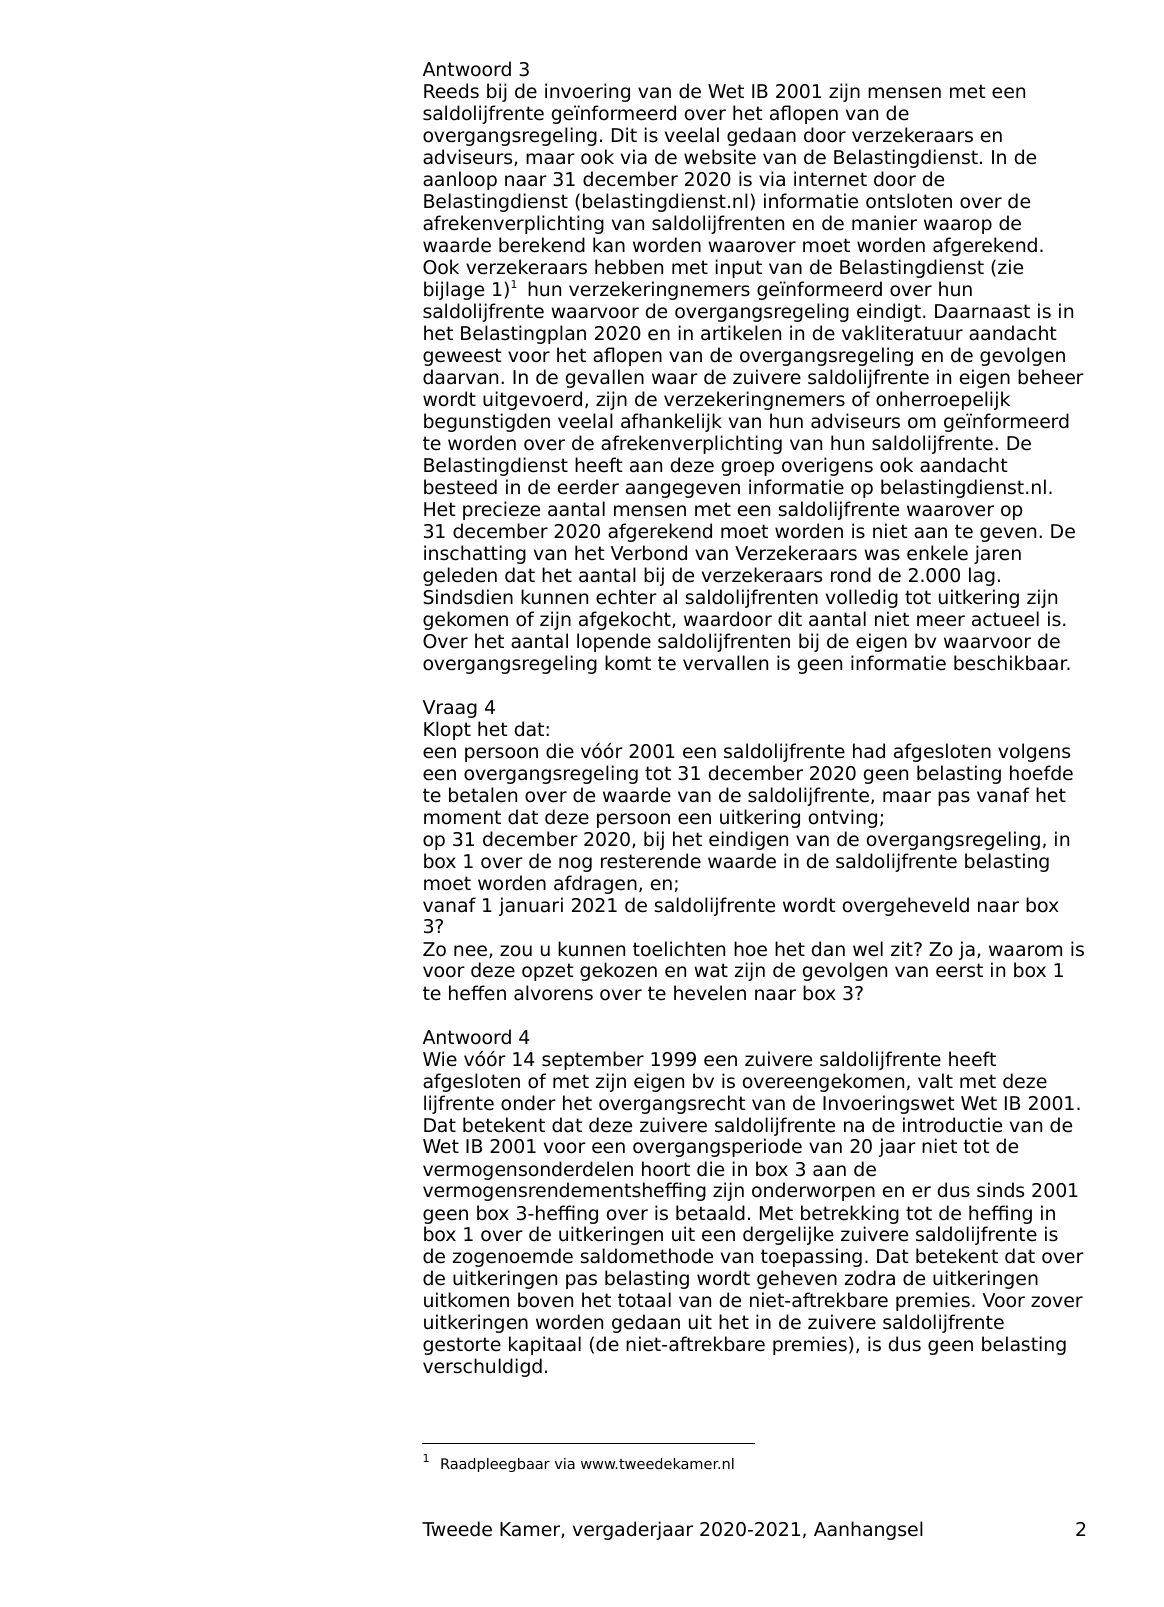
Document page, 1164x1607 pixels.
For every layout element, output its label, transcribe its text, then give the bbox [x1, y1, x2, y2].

text Klopt het dat: [422, 719, 1087, 741]
text vanaf 1 januari 2021 de saldolijfrente wordt overgeheveld naar box 3? [422, 894, 1087, 938]
text Antwoord 4 [422, 1027, 1087, 1048]
text Zo nee, zou u kunnen toelichten hoe het dan wel zit? Zo ja, waarom is voor deze opzet gekozen en wat zijn de gevolgen van eerst in box 1 te heffen alvorens over te hevelen naar box 3? [422, 938, 1087, 1004]
text Reeds bij de invoering van de Wet IB 2001 zijn mensen met een saldolijfrente geïnformeerd over het aflopen van de overgangsregeling. Dit is veelal gedaan door verzekeraars en adviseurs, maar ook via de website van de Belastingdienst. In de aanloop naar 31 december 2020 is via internet door de Belastingdienst (belastingdienst.nl) informatie ontsloten over de afrekenverplichting van saldolijfrenten en de manier waarop de waarde berekend kan worden waarover moet worden afgerekend. Ook verzekeraars hebben met input van de Belastingdienst (zie bijlage 1) hun verzekeringnemers geïnformeerd over hun saldolijfrente waarvoor de overgangsregeling eindigt. Daarnaast is in het Belastingplan 2020 en in artikelen in de vakliteratuur aandacht geweest voor het aflopen van de overgangsregeling en de gevolgen daarvan. In de gevallen waar de zuivere saldolijfrente in eigen beheer wordt uitgevoerd, zijn de verzekeringnemers of onherroepelijk begunstigden veelal afhankelijk van hun adviseurs om geïnformeerd te worden over de afrekenverplichting van hun saldolijfrente. De Belastingdienst heeft aan deze groep overigens ook aandacht besteed in de eerder aangegeven informatie op belastingdienst.nl. [422, 81, 1087, 499]
text een persoon die vóór 2001 een saldolijfrente had afgesloten volgens een overgangsregeling tot 31 december 2020 geen belasting hoefde te betalen over de waarde van de saldolijfrente, maar pas vanaf het moment dat deze persoon een uitkering ontving; [422, 741, 1087, 828]
text Raadpleegbaar via www.tweedekamer.nl [422, 1452, 1087, 1474]
text Wie vóór 14 september 1999 een zuivere saldolijfrente heeft afgesloten of met zijn eigen bv is overeengekomen, valt met deze lijfrente onder het overgangsrecht van de Invoeringswet Wet IB 2001. Dat betekent dat deze zuivere saldolijfrente na de introductie van de Wet IB 2001 voor een overgangsperiode van 20 jaar niet tot de vermogensonderdelen hoort die in box 3 aan de vermogensrendementsheffing zijn onderworpen en er dus sinds 2001 geen box 3-heffing over is betaald. Met betrekking tot de heffing in box 1 over de uitkeringen uit een dergelijke zuivere saldolijfrente is de zogenoemde saldomethode van toepassing. Dat betekent dat over de uitkeringen pas belasting wordt geheven zodra de uitkeringen uitkomen boven het totaal van de niet-aftrekbare premies. Voor zover uitkeringen worden gedaan uit het in de zuivere saldolijfrente gestorte kapitaal (de niet-aftrekbare premies), is dus geen belasting verschuldigd. [422, 1048, 1087, 1378]
text Vraag 4 [422, 697, 1087, 719]
text op 31 december 2020, bij het eindigen van de overgangsregeling, in box 1 over de nog resterende waarde in de saldolijfrente belasting moet worden afdragen, en; [422, 828, 1087, 894]
text Antwoord 3 [422, 59, 1087, 81]
text Het precieze aantal mensen met een saldolijfrente waarover op 31 december 2020 afgerekend moet worden is niet aan te geven. De inschatting van het Verbond van Verzekeraars was enkele jaren geleden dat het aantal bij de verzekeraars rond de 2.000 lag. Sindsdien kunnen echter al saldolijfrenten volledig tot uitkering zijn gekomen of zijn afgekocht, waardoor dit aantal niet meer actueel is. Over het aantal lopende saldolijfrenten bij de eigen bv waarvoor de overgangsregeling komt te vervallen is geen informatie beschikbaar. [422, 499, 1087, 674]
